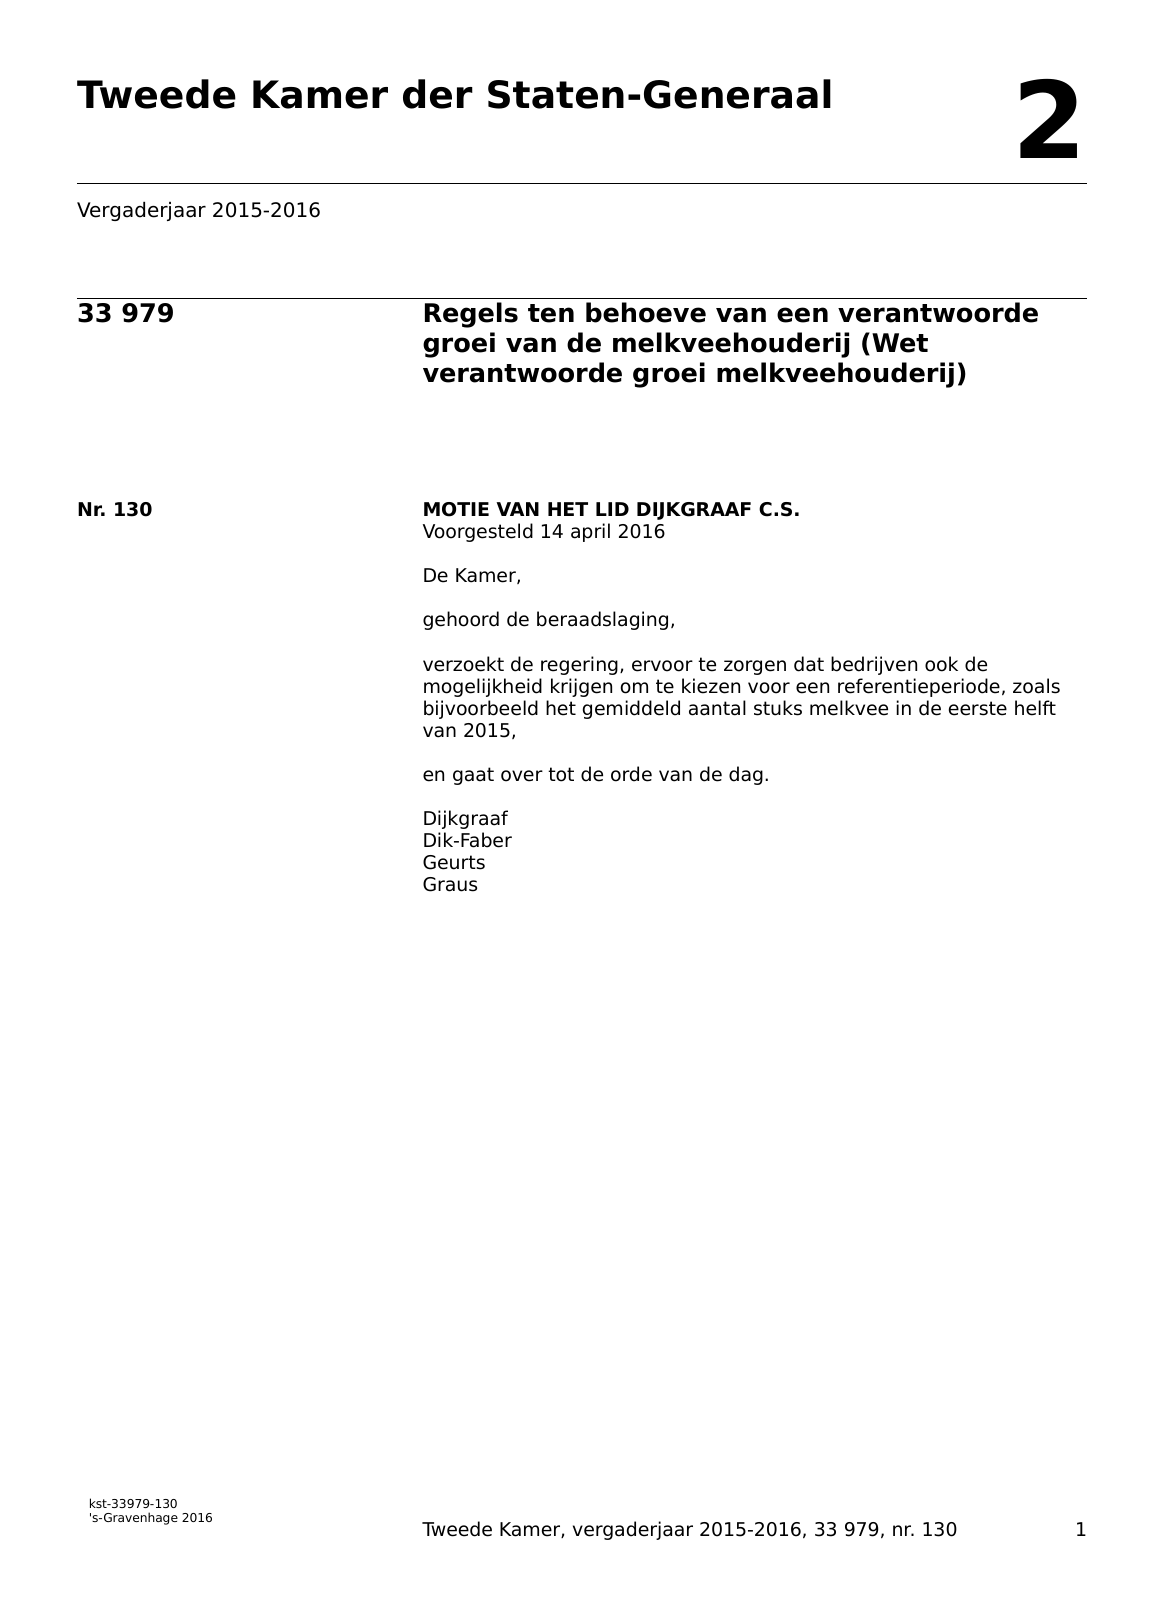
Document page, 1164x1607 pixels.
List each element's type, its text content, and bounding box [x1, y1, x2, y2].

text Voorgesteld 14 april 2016 [422, 521, 1087, 543]
text Dik-Faber [422, 830, 1087, 852]
table_header Tweede Kamer der Staten-Generaal [77, 59, 886, 183]
subtitle Nr. 130 MOTIE VAN HET LID DIJKGRAAF C.S. [77, 499, 1087, 521]
text Dijkgraaf [422, 808, 1087, 830]
text De Kamer, [422, 565, 1087, 587]
text Geurts [422, 852, 1087, 874]
text verzoekt de regering, ervoor te zorgen dat bedrijven ook de mogelijkheid krijgen om te kiezen voor een referentieperiode, zoals bijvoorbeeld het gemiddeld aantal stuks melkvee in de eerste helft van 2015, [422, 653, 1087, 741]
text en gaat over tot de orde van de dag. [422, 764, 1087, 786]
subtitle 33 979 Regels ten behoeve van een verantwoorde groei van de melkveehouderij (Wet verantwoorde groei melkveehouderij) [77, 299, 1087, 388]
text Graus [422, 874, 1087, 896]
text 's-Gravenhage 2016 [88, 1511, 323, 1525]
table_header 2 [886, 59, 1087, 183]
text gehoord de beraadslaging, [422, 609, 1087, 631]
text kst-33979-130 [88, 1497, 323, 1511]
table_cell Vergaderjaar 2015-2016 [77, 184, 1087, 298]
